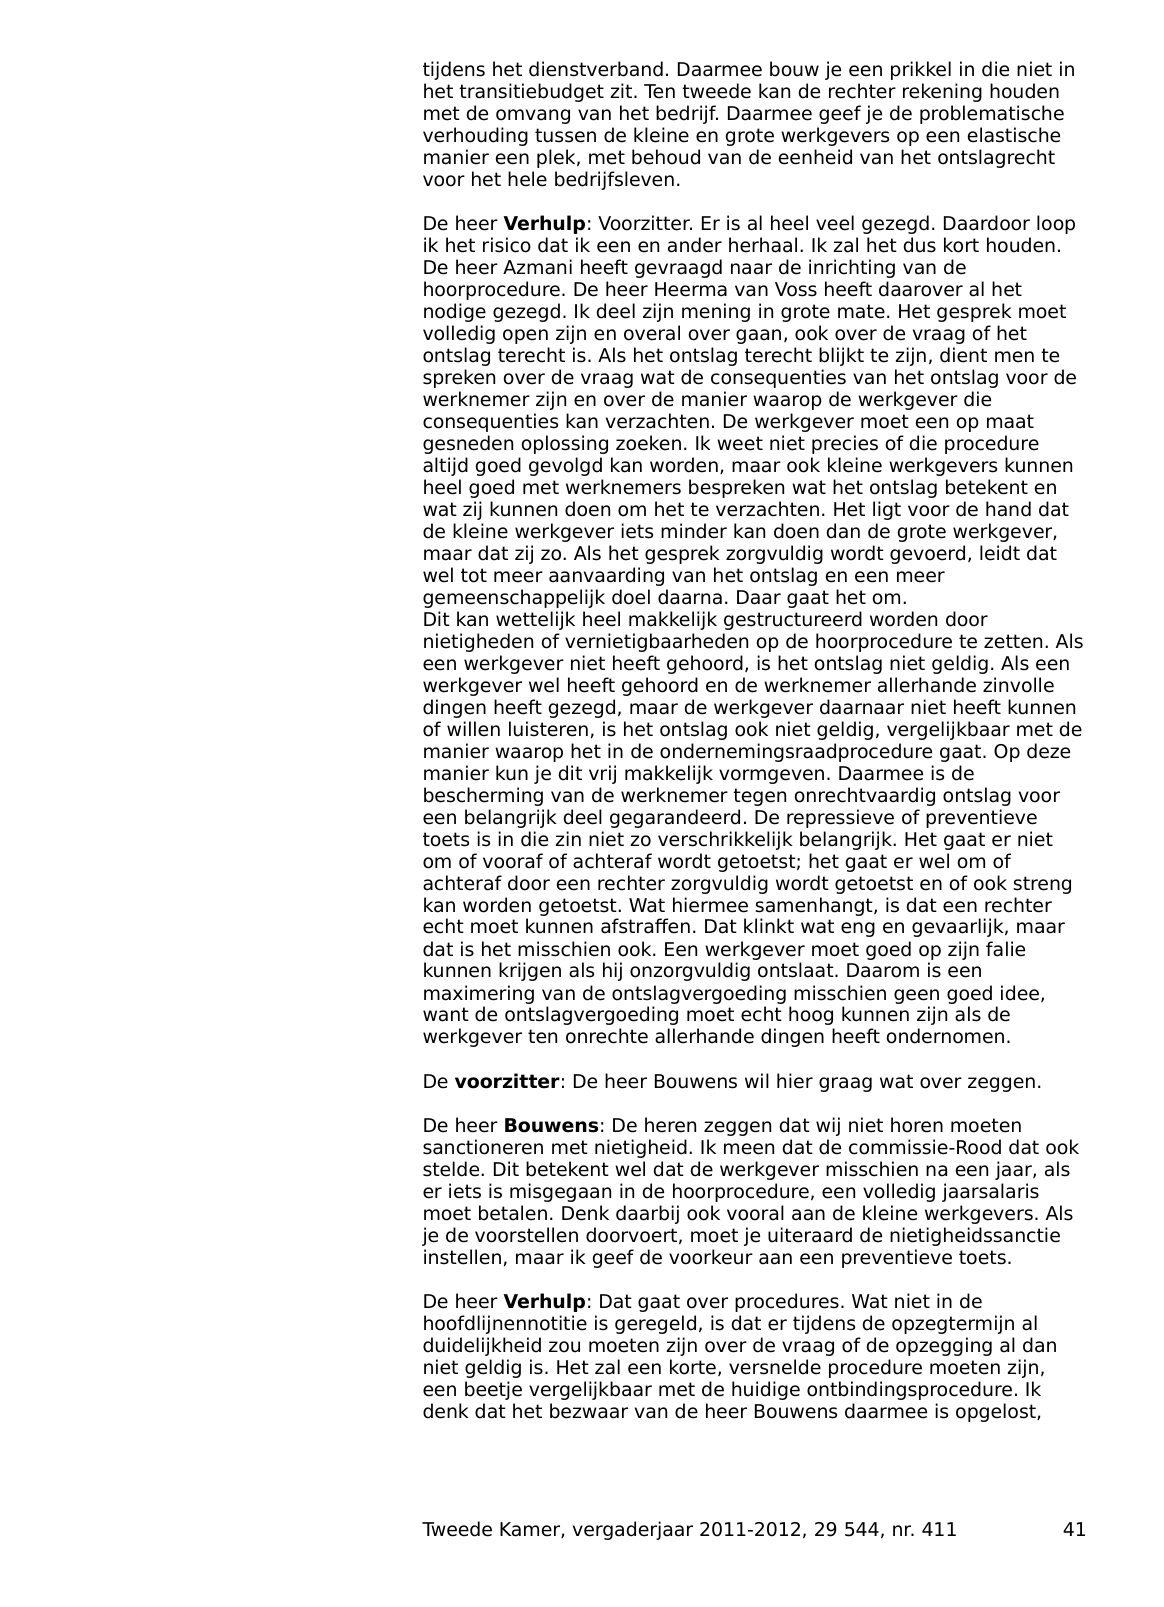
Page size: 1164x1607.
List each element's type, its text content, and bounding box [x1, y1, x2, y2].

text De voorzitter: De heer Bouwens wil hier graag wat over zeggen. [422, 1071, 1087, 1092]
text Dit kan wettelijk heel makkelijk gestructureerd worden door nietigheden of vernietigbaarheden op de hoorprocedure te zetten. Als een werkgever niet heeft gehoord, is het ontslag niet geldig. Als een werkgever wel heeft gehoord en de werknemer allerhande zinvolle dingen heeft gezegd, maar de werkgever daarnaar niet heeft kunnen of willen luisteren, is het ontslag ook niet geldig, vergelijkbaar met de manier waarop het in de ondernemingsraadprocedure gaat. Op deze manier kun je dit vrij makkelijk vormgeven. Daarmee is de bescherming van de werknemer tegen onrechtvaardig ontslag voor een belangrijk deel gegarandeerd. De repressieve of preventieve toets is in die zin niet zo verschrikkelijk belangrijk. Het gaat er niet om of vooraf of achteraf wordt getoetst; het gaat er wel om of achteraf door een rechter zorgvuldig wordt getoetst en of ook streng kan worden getoetst. Wat hiermee samenhangt, is dat een rechter echt moet kunnen afstraffen. Dat klinkt wat eng en gevaarlijk, maar dat is het misschien ook. Een werkgever moet goed op zijn falie kunnen krijgen als hij onzorgvuldig ontslaat. Daarom is een maximering van de ontslagvergoeding misschien geen goed idee, want de ontslagvergoeding moet echt hoog kunnen zijn als de werkgever ten onrechte allerhande dingen heeft ondernomen. [422, 609, 1087, 1048]
text tijdens het dienstverband. Daarmee bouw je een prikkel in die niet in het transitiebudget zit. Ten tweede kan de rechter rekening houden met de omvang van het bedrijf. Daarmee geef je de problematische verhouding tussen de kleine en grote werkgevers op een elastische manier een plek, met behoud van de eenheid van het ontslagrecht voor het hele bedrijfsleven. [422, 59, 1087, 191]
text De heer Verhulp: Voorzitter. Er is al heel veel gezegd. Daardoor loop ik het risico dat ik een en ander herhaal. Ik zal het dus kort houden. [422, 213, 1087, 257]
text De heer Bouwens: De heren zeggen dat wij niet horen moeten sanctioneren met nietigheid. Ik meen dat de commissie-Rood dat ook stelde. Dit betekent wel dat de werkgever misschien na een jaar, als er iets is misgegaan in de hoorprocedure, een volledig jaarsalaris moet betalen. Denk daarbij ook vooral aan de kleine werkgevers. Als je de voorstellen doorvoert, moet je uiteraard de nietigheidssanctie instellen, maar ik geef de voorkeur aan een preventieve toets. [422, 1115, 1087, 1268]
text De heer Verhulp: Dat gaat over procedures. Wat niet in de hoofdlijnennotitie is geregeld, is dat er tijdens de opzegtermijn al duidelijkheid zou moeten zijn over de vraag of de opzegging al dan niet geldig is. Het zal een korte, versnelde procedure moeten zijn, een beetje vergelijkbaar met de huidige ontbindingsprocedure. Ik denk dat het bezwaar van de heer Bouwens daarmee is opgelost, [422, 1291, 1087, 1423]
text De heer Azmani heeft gevraagd naar de inrichting van de hoorprocedure. De heer Heerma van Voss heeft daarover al het nodige gezegd. Ik deel zijn mening in grote mate. Het gesprek moet volledig open zijn en overal over gaan, ook over de vraag of het ontslag terecht is. Als het ontslag terecht blijkt te zijn, dient men te spreken over de vraag wat de consequenties van het ontslag voor de werknemer zijn en over de manier waarop de werkgever die consequenties kan verzachten. De werkgever moet een op maat gesneden oplossing zoeken. Ik weet niet precies of die procedure altijd goed gevolgd kan worden, maar ook kleine werkgevers kunnen heel goed met werknemers bespreken wat het ontslag betekent en wat zij kunnen doen om het te verzachten. Het ligt voor de hand dat de kleine werkgever iets minder kan doen dan de grote werkgever, maar dat zij zo. Als het gesprek zorgvuldig wordt gevoerd, leidt dat wel tot meer aanvaarding van het ontslag en een meer gemeenschappelijk doel daarna. Daar gaat het om. [422, 257, 1087, 609]
